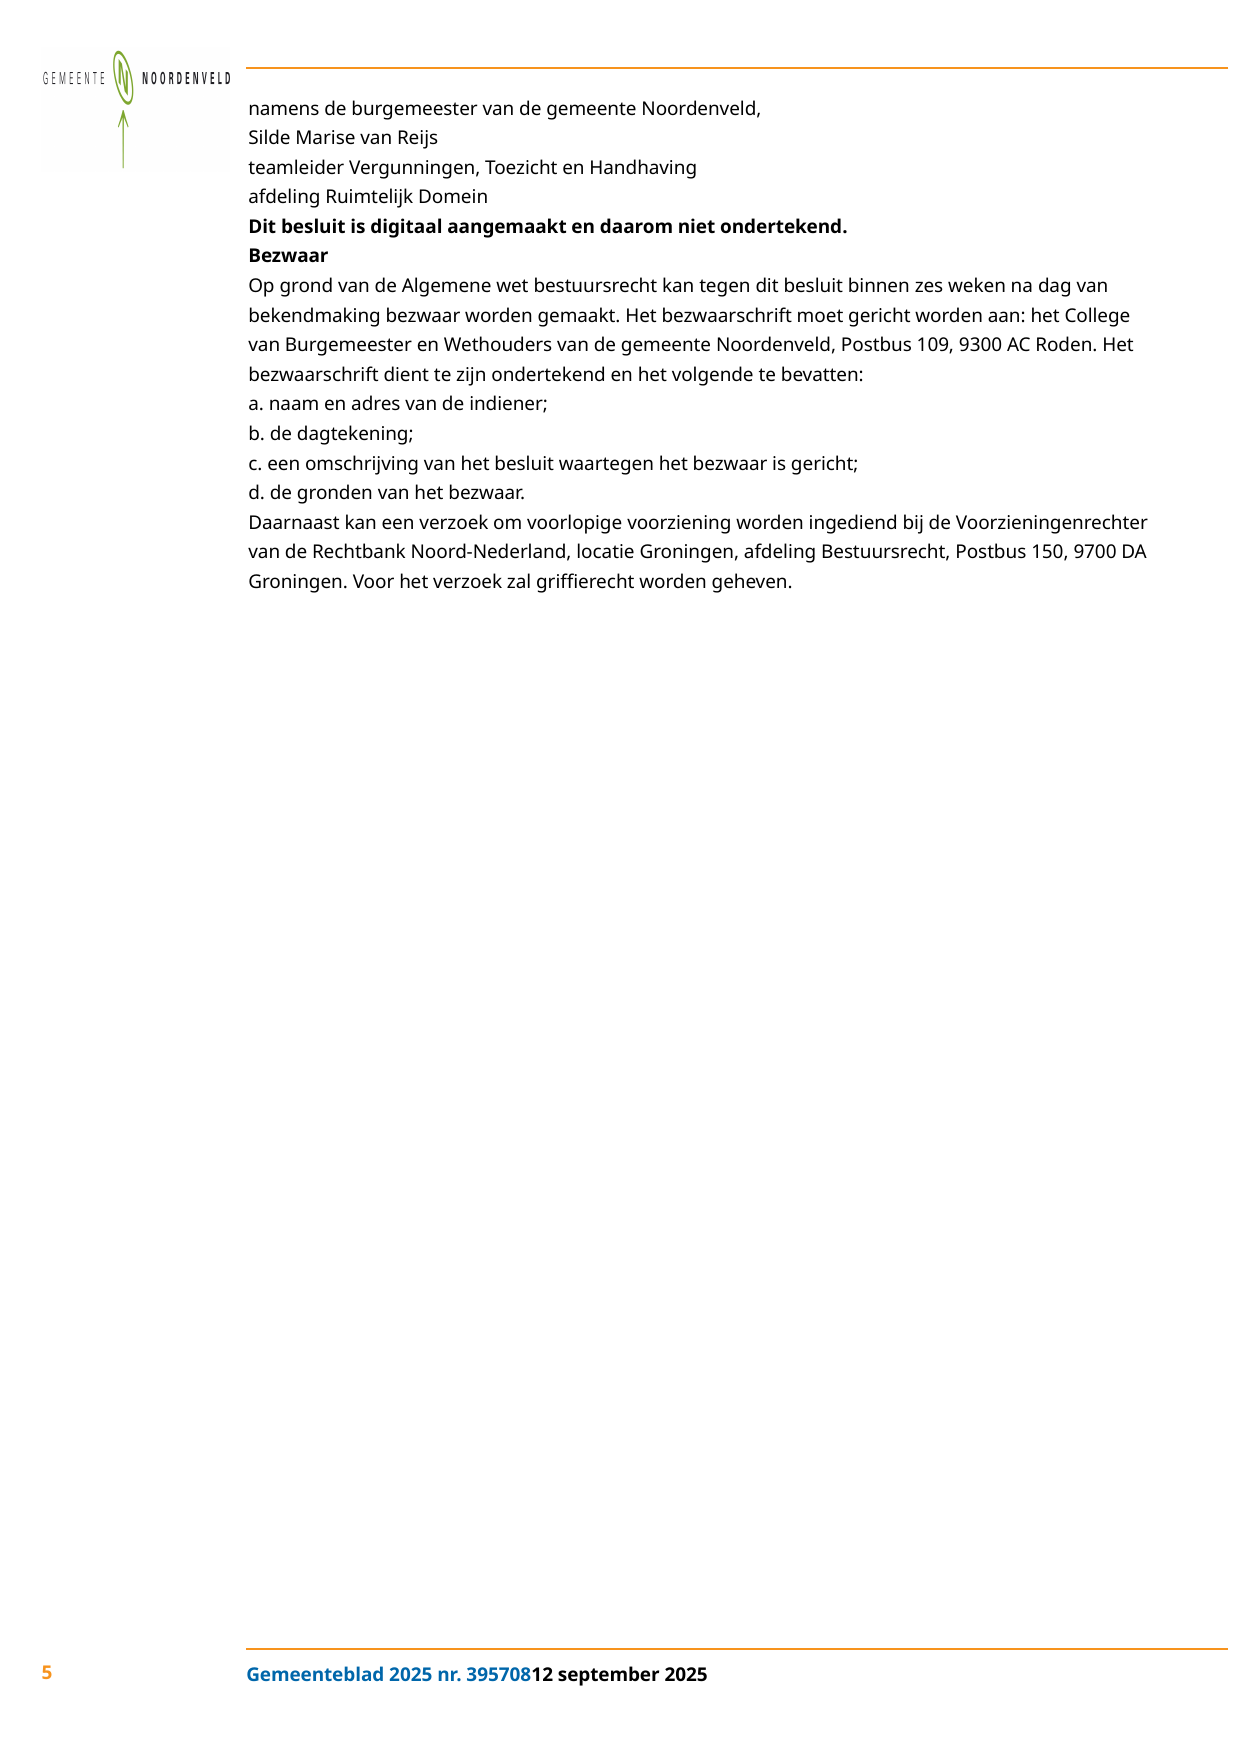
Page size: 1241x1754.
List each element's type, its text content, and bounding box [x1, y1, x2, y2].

text Daarnaast kan een verzoek om voorlopige voorziening worden ingediend bij de Voorzieningenrechter van de Rechtbank Noord-Nederland, locatie Groningen, afdeling Bestuursrecht, Postbus 150, 9700 DA Groningen. Voor het verzoek zal griffierecht worden geheven. [248, 509, 1152, 594]
text Dit besluit is digitaal aangemaakt en daarom niet ondertekend. [248, 213, 1152, 239]
text teamleider Vergunningen, Toezicht en Handhaving [248, 154, 1152, 180]
text Bezwaar [248, 243, 1152, 268]
text afdeling Ruimtelijk Domein [248, 183, 1152, 209]
text c. een omschrijving van het besluit waartegen het bezwaar is gericht; [248, 450, 1152, 476]
text a. naam en adres van de indiener; [248, 391, 1152, 416]
text Silde Marise van Reijs [248, 124, 1152, 150]
text namens de burgemeester van de gemeente Noordenveld, [248, 95, 1152, 121]
text Op grond van de Algemene wet bestuursrecht kan tegen dit besluit binnen zes weken na dag van bekendmaking bezwaar worden gemaakt. Het bezwaarschrift moet gericht worden aan: het College van Burgemeester en Wethouders van de gemeente Noordenveld, Postbus 109, 9300 AC Roden. Het bezwaarschrift dient te zijn ondertekend en het volgende te bevatten: [248, 272, 1152, 387]
text d. de gronden van het bezwaar. [248, 479, 1152, 505]
text b. de dagtekening; [248, 420, 1152, 446]
picture [41, 47, 231, 172]
